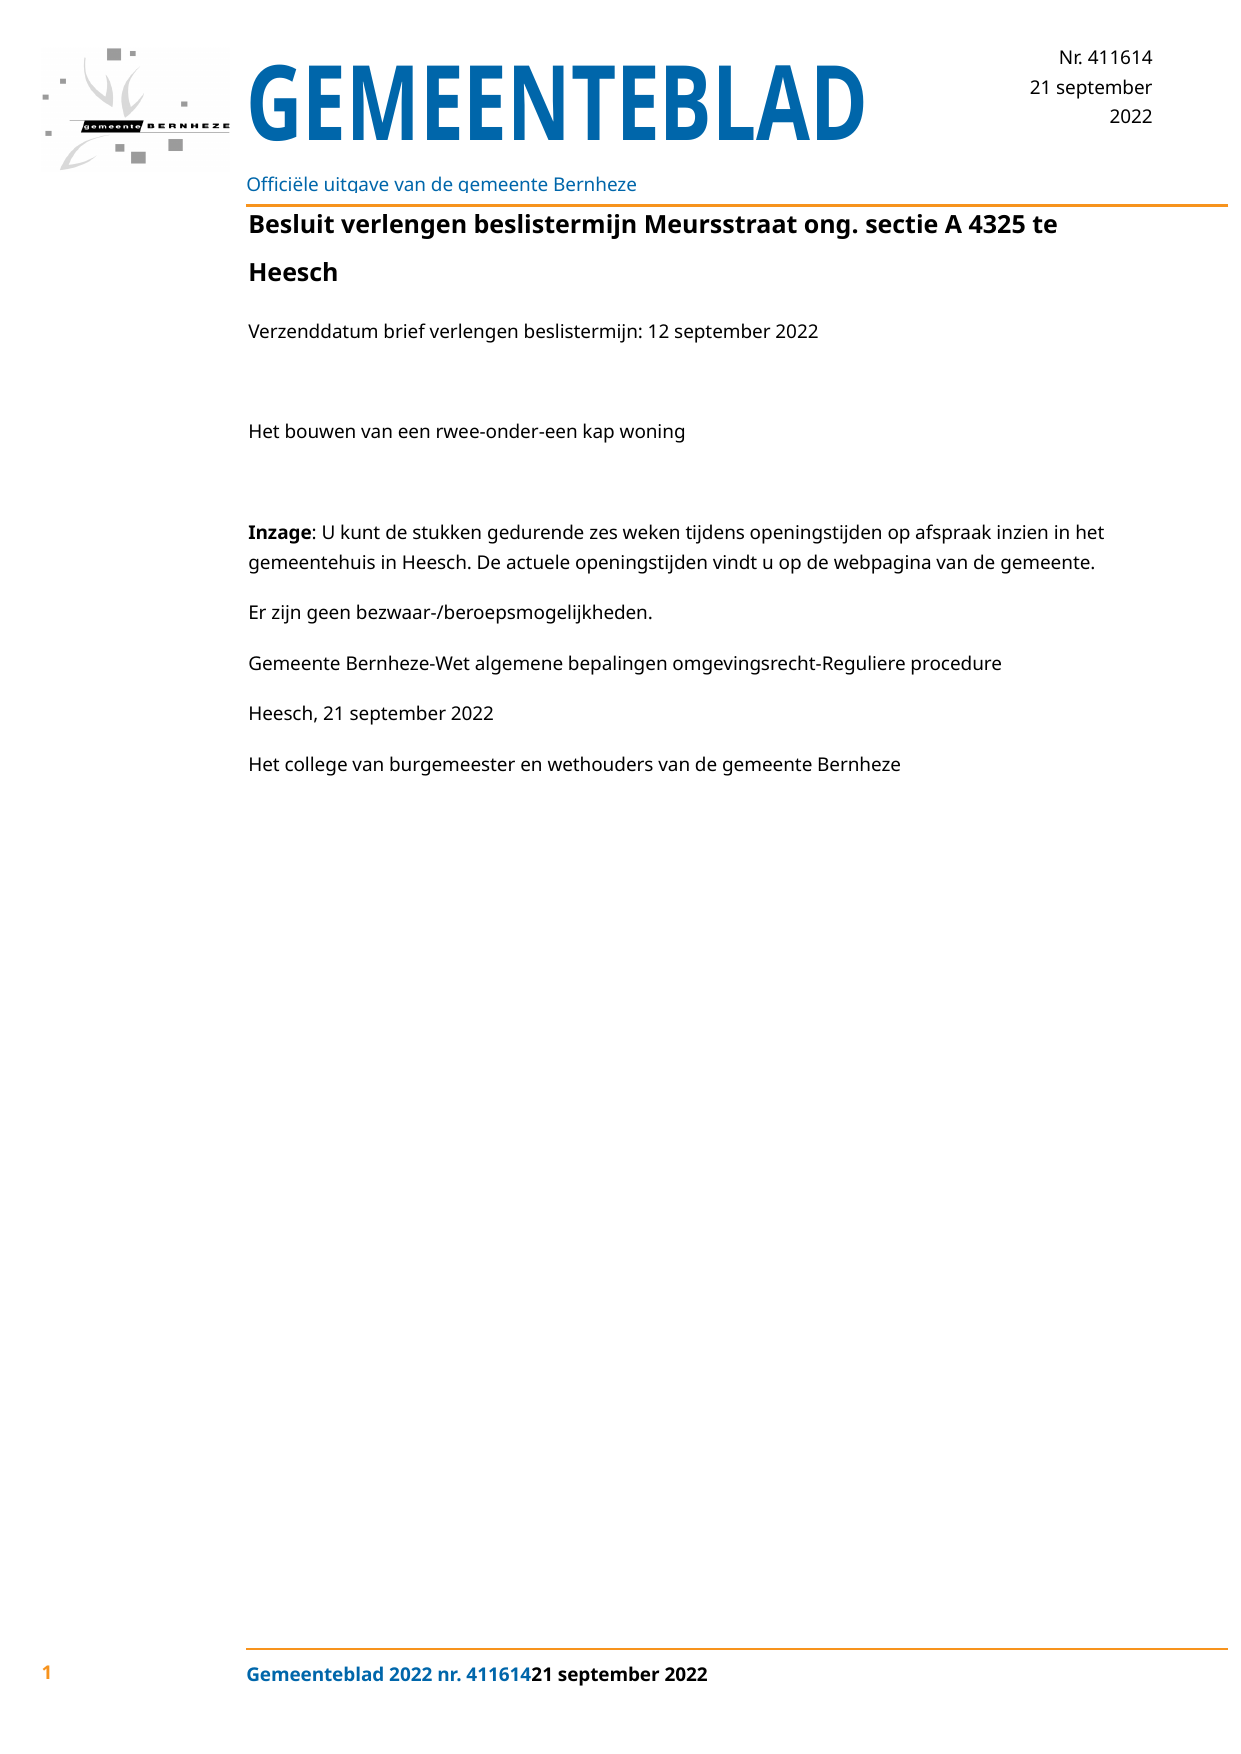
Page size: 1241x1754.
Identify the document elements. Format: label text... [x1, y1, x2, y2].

text Er zijn geen bezwaar-/beroepsmogelijkheden. [248, 599, 1152, 625]
text Het college van burgemeester en wethouders van de gemeente Bernheze [248, 751, 1152, 777]
text Gemeente Bernheze-Wet algemene bepalingen omgevingsrecht-Reguliere procedure [248, 650, 1152, 676]
text Verzenddatum brief verlengen beslistermijn: 12 september 2022 [248, 318, 1152, 344]
text Besluit verlengen beslistermijn Meursstraat ong. sectie A 4325 te Heesch [248, 207, 1152, 288]
text Heesch, 21 september 2022 [248, 700, 1152, 726]
text Het bouwen van een rwee-onder-een kap woning [248, 419, 1152, 444]
text Inzage: U kunt de stukken gedurende zes weken tijdens openingstijden op afspraak inzien in het gemeentehuis in Heesch. De actuele openingstijden vindt u op de webpagina van de gemeente. [248, 519, 1152, 575]
picture [41, 47, 231, 172]
